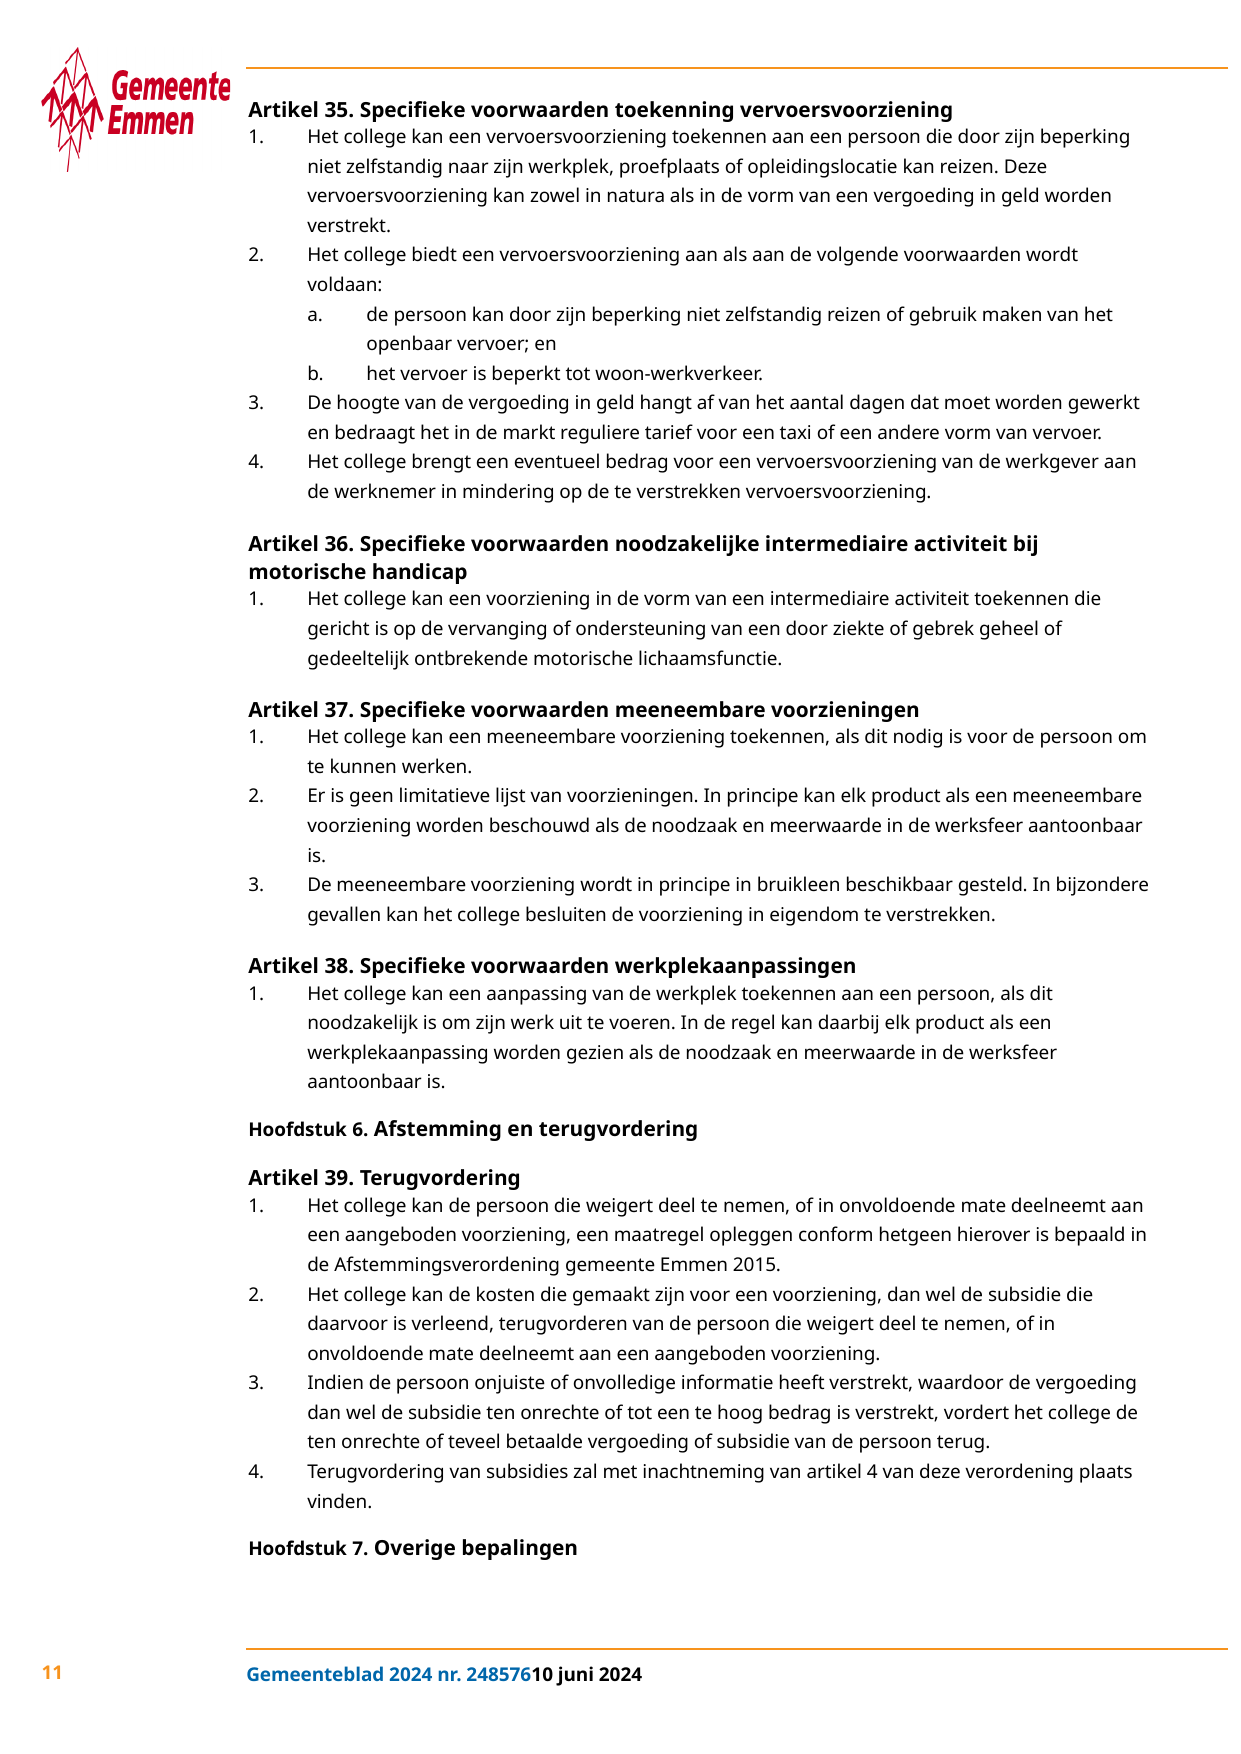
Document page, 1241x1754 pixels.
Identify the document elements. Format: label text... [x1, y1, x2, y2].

list De meeneembare voorziening wordt in principe in bruikleen beschikbaar gesteld. In bijzondere gevallen kan het college besluiten de voorziening in eigendom te verstrekken. [248, 871, 1152, 927]
list De hoogte van de vergoeding in geld hangt af van het aantal dagen dat moet worden gewerkt en bedraagt het in de markt reguliere tarief voor een taxi of een andere vorm van vervoer. [248, 389, 1152, 445]
text Hoofdstuk 7. Overige bepalingen [248, 1533, 1152, 1562]
list Het college brengt een eventueel bedrag voor een vervoersvoorziening van de werkgever aan de werknemer in mindering op de te verstrekken vervoersvoorziening. [248, 449, 1152, 504]
list Het college biedt een vervoersvoorziening aan als aan de volgende voorwaarden wordt voldaan: [248, 242, 1152, 297]
list Het college kan een voorziening in de vorm van een intermediaire activiteit toekennen die gericht is op de vervanging of ondersteuning van een door ziekte of gebrek geheel of gedeeltelijk ontbrekende motorische lichaamsfunctie. [248, 586, 1152, 670]
picture [41, 47, 231, 172]
list de persoon kan door zijn beperking niet zelfstandig reizen of gebruik maken van het openbaar vervoer; en [307, 301, 1152, 356]
list Indien de persoon onjuiste of onvolledige informatie heeft verstrekt, waardoor de vergoeding dan wel de subsidie ten onrechte of tot een te hoog bedrag is verstrekt, vordert het college de ten onrechte of teveel betaalde vergoeding of subsidie van de persoon terug. [248, 1369, 1152, 1454]
list Het college kan een meeneembare voorziening toekennen, als dit nodig is voor de persoon om te kunnen werken. [248, 723, 1152, 779]
text Artikel 37. Specifieke voorwaarden meeneembare voorzieningen [248, 695, 1152, 723]
list Terugvordering van subsidies zal met inachtneming van artikel 4 van deze verordening plaats vinden. [248, 1458, 1152, 1513]
text Artikel 38. Specifieke voorwaarden werkplekaanpassingen [248, 951, 1152, 980]
list Het college kan de persoon die weigert deel te nemen, of in onvoldoende mate deelneemt aan een aangeboden voorziening, een maatregel opleggen conform hetgeen hierover is bepaald in de Afstemmingsverordening gemeente Emmen 2015. [248, 1192, 1152, 1277]
list Het college kan de kosten die gemaakt zijn voor een voorziening, dan wel de subsidie die daarvoor is verleend, terugvorderen van de persoon die weigert deel te nemen, of in onvoldoende mate deelneemt aan een aangeboden voorziening. [248, 1281, 1152, 1366]
list Het college kan een vervoersvoorziening toekennen aan een persoon die door zijn beperking niet zelfstandig naar zijn werkplek, proefplaats of opleidingslocatie kan reizen. Deze vervoersvoorziening kan zowel in natura als in de vorm van een vergoeding in geld worden verstrekt. [248, 123, 1152, 238]
text Artikel 36. Specifieke voorwaarden noodzakelijke intermediaire activiteit bij motorische handicap [248, 529, 1152, 586]
text Hoofdstuk 6. Afstemming en terugvordering [248, 1114, 1152, 1143]
list Het college kan een aanpassing van de werkplek toekennen aan een persoon, als dit noodzakelijk is om zijn werk uit te voeren. In de regel kan daarbij elk product als een werkplekaanpassing worden gezien als de noodzaak en meerwaarde in de werksfeer aantoonbaar is. [248, 980, 1152, 1094]
text Artikel 39. Terugvordering [248, 1163, 1152, 1192]
list het vervoer is beperkt tot woon-werkverkeer. [307, 360, 1152, 386]
list Er is geen limitatieve lijst van voorzieningen. In principe kan elk product als een meeneembare voorziening worden beschouwd als de noodzaak en meerwaarde in de werksfeer aantoonbaar is. [248, 783, 1152, 868]
text Artikel 35. Specifieke voorwaarden toekenning vervoersvoorziening [248, 95, 1152, 123]
